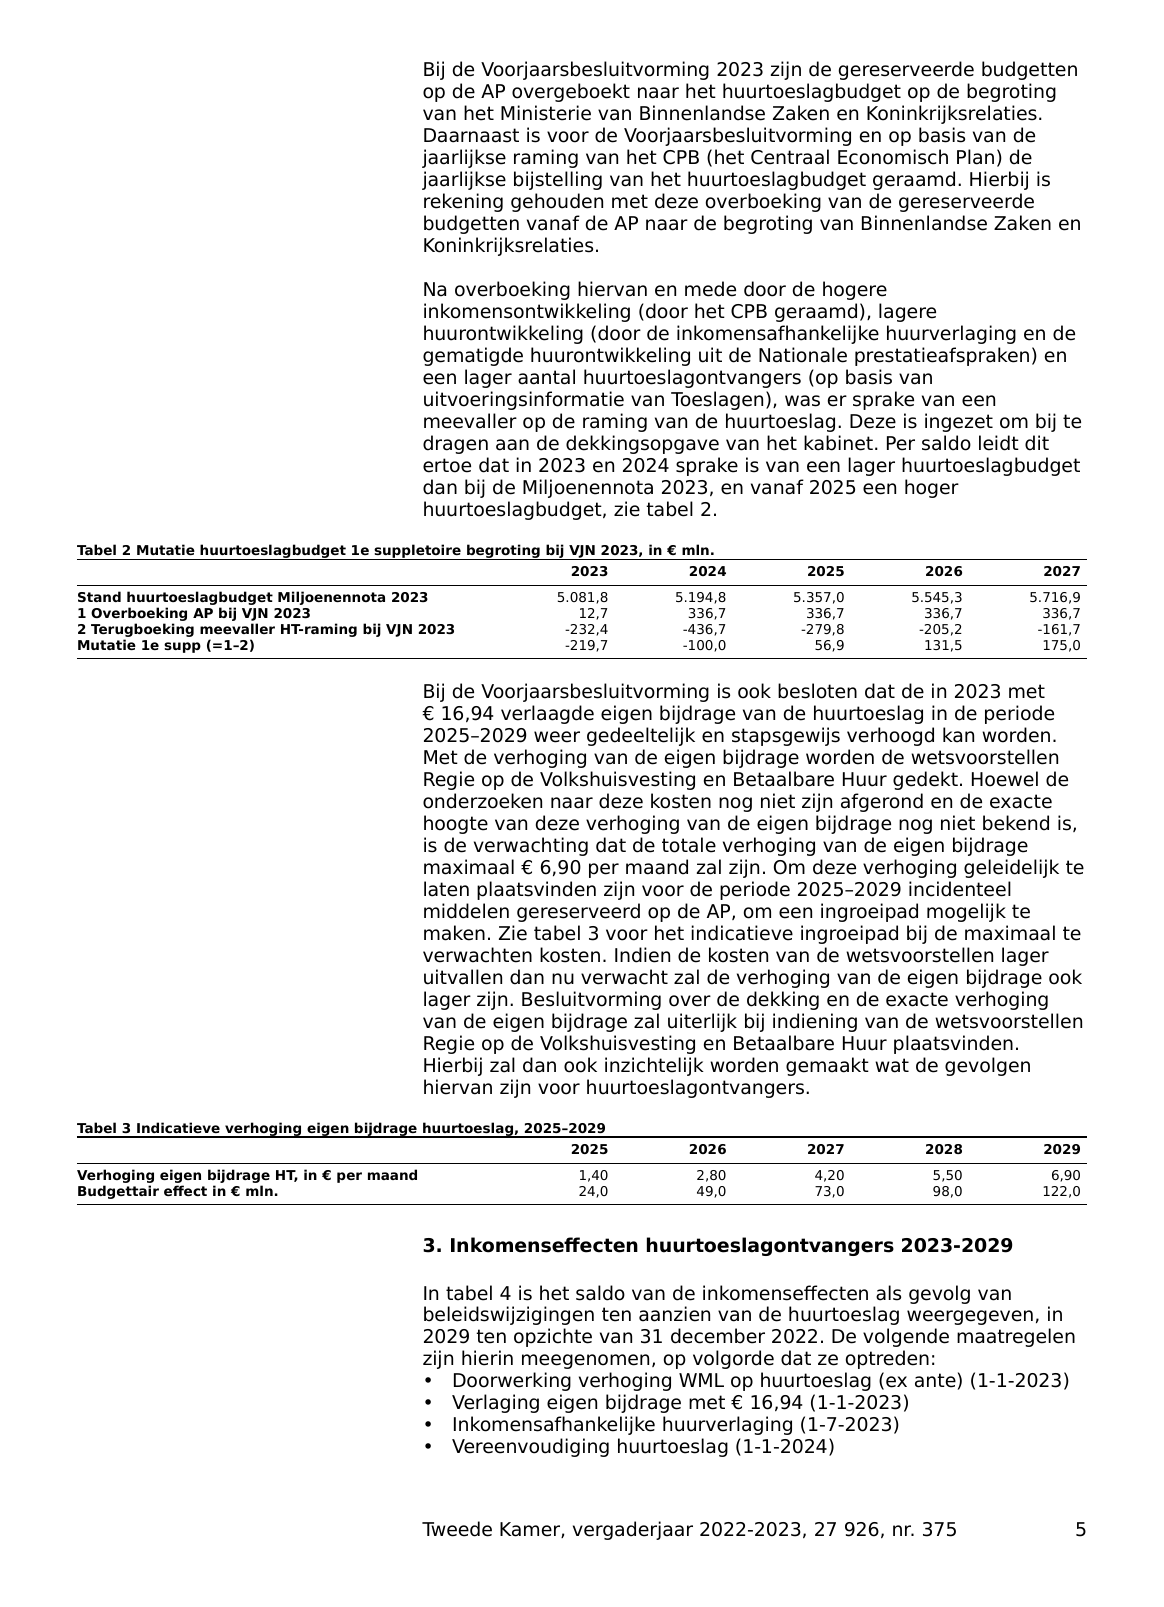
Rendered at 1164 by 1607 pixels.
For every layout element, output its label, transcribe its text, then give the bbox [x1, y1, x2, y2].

table_cell Budgettair effect in € mln. [77, 1184, 496, 1204]
table_cell 5.357,0 [732, 586, 850, 606]
table_cell 6,90 [969, 1164, 1087, 1184]
table_cell -205,2 [850, 622, 968, 637]
text • Doorwerking verhoging WML op huurtoeslag (ex ante) (1-1-2023) [422, 1370, 1087, 1392]
text In tabel 4 is het saldo van de inkomenseffecten als gevolg van beleidswijzigingen ten aanzien van de huurtoeslag weergegeven, in 2029 ten opzichte van 31 december 2022. De volgende maatregelen zijn hierin meegenomen, op volgorde dat ze optreden: [422, 1282, 1087, 1370]
table_cell 73,0 [732, 1184, 850, 1204]
table_cell 336,7 [614, 606, 732, 622]
table_header Tabel 3 Indicatieve verhoging eigen bijdrage huurtoeslag, 2025–2029 [77, 1121, 1087, 1136]
table_cell -100,0 [614, 638, 732, 658]
table_cell 49,0 [614, 1184, 732, 1204]
table_cell 1,40 [496, 1164, 614, 1184]
table_cell 2026 [614, 1138, 732, 1162]
table_cell [77, 1138, 496, 1162]
table_cell 5.545,3 [850, 586, 968, 606]
table_cell 2028 [850, 1138, 968, 1162]
table_cell 336,7 [969, 606, 1087, 622]
table_cell 4,20 [732, 1164, 850, 1184]
table_cell 56,9 [732, 638, 850, 658]
table_cell 2 Terugboeking meevaller HT-raming bij VJN 2023 [77, 622, 496, 637]
table_cell 5.716,9 [969, 586, 1087, 606]
text Bij de Voorjaarsbesluitvorming 2023 zijn de gereserveerde budgetten op de AP overgeboekt naar het huurtoeslagbudget op de begroting van het Ministerie van Binnenlandse Zaken en Koninkrijksrelaties. Daarnaast is voor de Voorjaarsbesluitvorming en op basis van de jaarlijkse raming van het CPB (het Centraal Economisch Plan) de jaarlijkse bijstelling van het huurtoeslagbudget geraamd. Hierbij is rekening gehouden met deze overboeking van de gereserveerde budgetten vanaf de AP naar de begroting van Binnenlandse Zaken en Koninkrijksrelaties. [422, 59, 1087, 257]
table_cell Verhoging eigen bijdrage HT, in € per maand [77, 1164, 496, 1184]
table_cell [77, 560, 496, 584]
table_cell 24,0 [496, 1184, 614, 1204]
table_cell Mutatie 1e supp (=1–2) [77, 638, 496, 658]
table_cell 2027 [969, 560, 1087, 584]
table_cell Stand huurtoeslagbudget Miljoenennota 2023 [77, 586, 496, 606]
text • Inkomensafhankelijke huurverlaging (1-7-2023) [422, 1414, 1087, 1436]
table_cell -436,7 [614, 622, 732, 637]
table_cell 2029 [969, 1138, 1087, 1162]
table_cell 2025 [732, 560, 850, 584]
table_cell -232,4 [496, 622, 614, 637]
table_cell 2,80 [614, 1164, 732, 1184]
table_header Tabel 2 Mutatie huurtoeslagbudget 1e suppletoire begroting bij VJN 2023, in € mln. [77, 543, 1087, 558]
table_cell 2025 [496, 1138, 614, 1162]
text • Verlaging eigen bijdrage met € 16,94 (1-1-2023) [422, 1392, 1087, 1414]
table_cell 98,0 [850, 1184, 968, 1204]
table_cell 2027 [732, 1138, 850, 1162]
table_cell 131,5 [850, 638, 968, 658]
table_cell 122,0 [969, 1184, 1087, 1204]
table_cell 12,7 [496, 606, 614, 622]
table_cell 1 Overboeking AP bij VJN 2023 [77, 606, 496, 622]
table_cell -161,7 [969, 622, 1087, 637]
table_cell 5.081,8 [496, 586, 614, 606]
text Bij de Voorjaarsbesluitvorming is ook besloten dat de in 2023 met € 16,94 verlaagde eigen bijdrage van de huurtoeslag in de periode 2025–2029 weer gedeeltelijk en stapsgewijs verhoogd kan worden. Met de verhoging van de eigen bijdrage worden de wetsvoorstellen Regie op de Volkshuisvesting en Betaalbare Huur gedekt. Hoewel de onderzoeken naar deze kosten nog niet zijn afgerond en de exacte hoogte van deze verhoging van de eigen bijdrage nog niet bekend is, is de verwachting dat de totale verhoging van de eigen bijdrage maximaal € 6,90 per maand zal zijn. Om deze verhoging geleidelijk te laten plaatsvinden zijn voor de periode 2025–2029 incidenteel middelen gereserveerd op de AP, om een ingroeipad mogelijk te maken. Zie tabel 3 voor het indicatieve ingroeipad bij de maximaal te verwachten kosten. Indien de kosten van de wetsvoorstellen lager uitvallen dan nu verwacht zal de verhoging van de eigen bijdrage ook lager zijn. Besluitvorming over de dekking en de exacte verhoging van de eigen bijdrage zal uiterlijk bij indiening van de wetsvoorstellen Regie op de Volkshuisvesting en Betaalbare Huur plaatsvinden. Hierbij zal dan ook inzichtelijk worden gemaakt wat de gevolgen hiervan zijn voor huurtoeslagontvangers. [422, 681, 1087, 1099]
table_cell 336,7 [850, 606, 968, 622]
table_cell 2026 [850, 560, 968, 584]
table_cell 5,50 [850, 1164, 968, 1184]
table_cell -219,7 [496, 638, 614, 658]
table_cell -279,8 [732, 622, 850, 637]
table_cell 336,7 [732, 606, 850, 622]
subtitle 3. Inkomenseffecten huurtoeslagontvangers 2023-2029 [422, 1235, 1087, 1257]
text • Vereenvoudiging huurtoeslag (1-1-2024) [422, 1436, 1087, 1458]
table_cell 5.194,8 [614, 586, 732, 606]
text Na overboeking hiervan en mede door de hogere inkomensontwikkeling (door het CPB geraamd), lagere huurontwikkeling (door de inkomensafhankelijke huurverlaging en de gematigde huurontwikkeling uit de Nationale prestatieafspraken) en een lager aantal huurtoeslagontvangers (op basis van uitvoeringsinformatie van Toeslagen), was er sprake van een meevaller op de raming van de huurtoeslag. Deze is ingezet om bij te dragen aan de dekkingsopgave van het kabinet. Per saldo leidt dit ertoe dat in 2023 en 2024 sprake is van een lager huurtoeslagbudget dan bij de Miljoenennota 2023, en vanaf 2025 een hoger huurtoeslagbudget, zie tabel 2. [422, 279, 1087, 521]
table_cell 2024 [614, 560, 732, 584]
table_cell 2023 [496, 560, 614, 584]
table_cell 175,0 [969, 638, 1087, 658]
